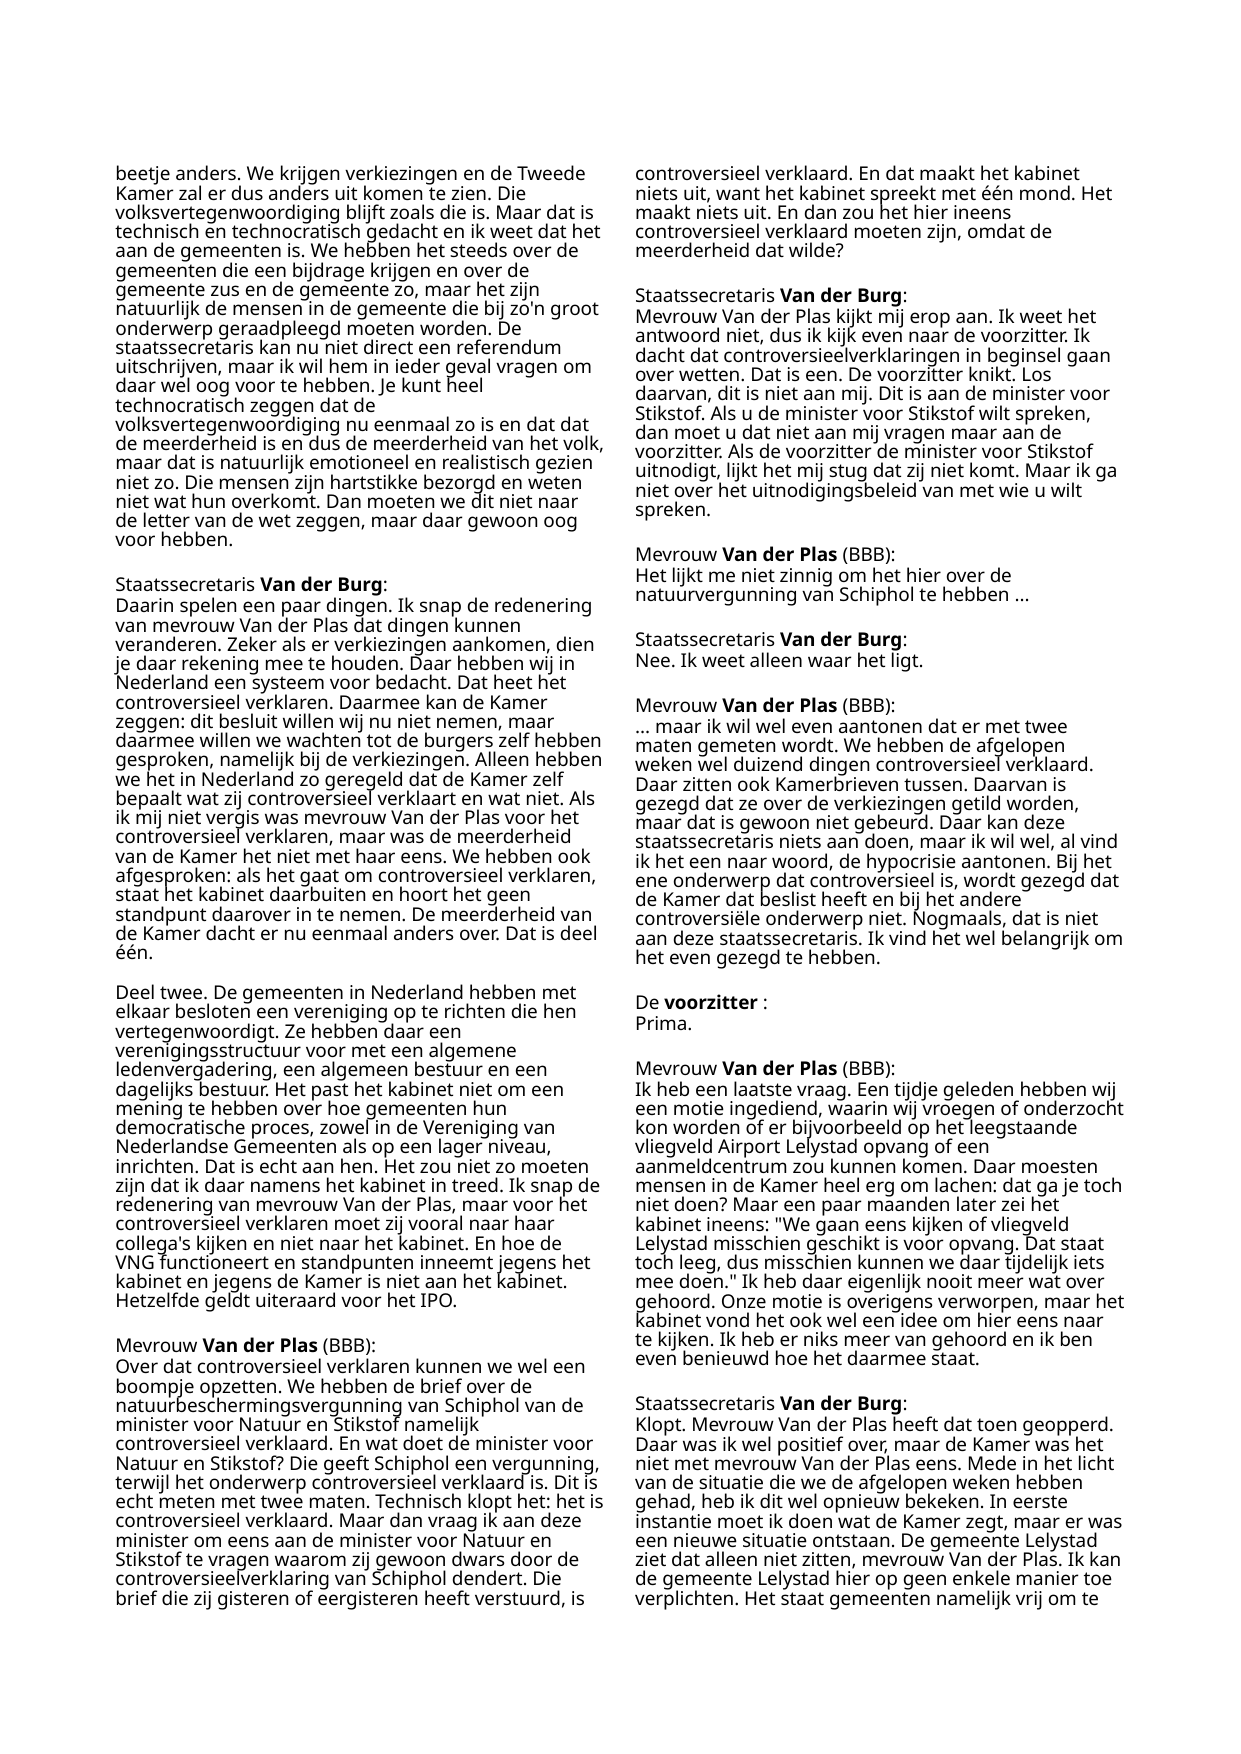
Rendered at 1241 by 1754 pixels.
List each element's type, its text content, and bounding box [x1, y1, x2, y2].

text beetje anders. We krijgen verkiezingen en de Tweede Kamer zal er dus anders uit komen te zien. Die volksvertegenwoordiging blijft zoals die is. Maar dat is technisch en technocratisch gedacht en ik weet dat het aan de gemeenten is. We hebben het steeds over de gemeenten die een bijdrage krijgen en over de gemeente zus en de gemeente zo, maar het zijn natuurlijk de mensen in de gemeente die bij zo'n groot onderwerp geraadpleegd moeten worden. De staatssecretaris kan nu niet direct een referendum uitschrijven, maar ik wil hem in ieder geval vragen om daar wel oog voor te hebben. Je kunt heel technocratisch zeggen dat de volksvertegenwoordiging nu eenmaal zo is en dat dat de meerderheid is en dus de meerderheid van het volk, maar dat is natuurlijk emotioneel en realistisch gezien niet zo. Die mensen zijn hartstikke bezorgd en weten niet wat hun overkomt. Dan moeten we dit niet naar de letter van de wet zeggen, maar daar gewoon oog voor hebben. [115, 165, 605, 551]
text Over dat controversieel verklaren kunnen we wel een boompje opzetten. We hebben de brief over de natuurbeschermingsvergunning van Schiphol van de minister voor Natuur en Stikstof namelijk controversieel verklaard. En wat doet de minister voor Natuur en Stikstof? Die geeft Schiphol een vergunning, terwijl het onderwerp controversieel verklaard is. Dit is echt meten met twee maten. Technisch klopt het: het is controversieel verklaard. Maar dan vraag ik aan deze minister om eens aan de minister voor Natuur en Stikstof te vragen waarom zij gewoon dwars door de controversieelverklaring van Schiphol dendert. Die brief die zij gisteren of eergisteren heeft verstuurd, is [115, 1358, 605, 1609]
text Ik heb een laatste vraag. Een tijdje geleden hebben wij een motie ingediend, waarin wij vroegen of onderzocht kon worden of er bijvoorbeeld op het leegstaande vliegveld Airport Lelystad opvang of een aanmeldcentrum zou kunnen komen. Daar moesten mensen in de Kamer heel erg om lachen: dat ga je toch niet doen? Maar een paar maanden later zei het kabinet ineens: "We gaan eens kijken of vliegveld Lelystad misschien geschikt is voor opvang. Dat staat toch leeg, dus misschien kunnen we daar tijdelijk iets mee doen." Ik heb daar eigenlijk nooit meer wat over gehoord. Onze motie is overigens verworpen, maar het kabinet vond het ook wel een idee om hier eens naar te kijken. Ik heb er niks meer van gehoord en ik ben even benieuwd hoe het daarmee staat. [635, 1081, 1125, 1370]
text Mevrouw Van der Plas (BBB): [635, 541, 1125, 567]
text Staatssecretaris Van der Burg: [635, 282, 1125, 308]
text Mevrouw Van der Plas (BBB): [635, 692, 1125, 718]
text Het lijkt me niet zinnig om het hier over de natuurvergunning van Schiphol te hebben ... [635, 567, 1125, 605]
text controversieel verklaard. En dat maakt het kabinet niets uit, want het kabinet spreekt met één mond. Het maakt niets uit. En dan zou het hier ineens controversieel verklaard moeten zijn, omdat de meerderheid dat wilde? [635, 165, 1125, 262]
text ... maar ik wil wel even aantonen dat er met twee maten gemeten wordt. We hebben de afgelopen weken wel duizend dingen controversieel verklaard. Daar zitten ook Kamerbrieven tussen. Daarvan is gezegd dat ze over de verkiezingen getild worden, maar dat is gewoon niet gebeurd. Daar kan deze staatssecretaris niets aan doen, maar ik wil wel, al vind ik het een naar woord, de hypocrisie aantonen. Bij het ene onderwerp dat controversieel is, wordt gezegd dat de Kamer dat beslist heeft en bij het andere controversiële onderwerp niet. Nogmaals, dat is niet aan deze staatssecretaris. Ik vind het wel belangrijk om het even gezegd te hebben. [635, 718, 1125, 968]
text Nee. Ik weet alleen waar het ligt. [635, 652, 1125, 671]
text Mevrouw Van der Plas (BBB): [115, 1333, 605, 1358]
text Klopt. Mevrouw Van der Plas heeft dat toen geopperd. Daar was ik wel positief over, maar de Kamer was het niet met mevrouw Van der Plas eens. Mede in het licht van de situatie die we de afgelopen weken hebben gehad, heb ik dit wel opnieuw bekeken. In eerste instantie moet ik doen wat de Kamer zegt, maar er was een nieuwe situatie ontstaan. De gemeente Lelystad ziet dat alleen niet zitten, mevrouw Van der Plas. Ik kan de gemeente Lelystad hier op geen enkele manier toe verplichten. Het staat gemeenten namelijk vrij om te [635, 1416, 1125, 1609]
text Deel twee. De gemeenten in Nederland hebben met elkaar besloten een vereniging op te richten die hen vertegenwoordigt. Ze hebben daar een verenigingsstructuur voor met een algemene ledenvergadering, een algemeen bestuur en een dagelijks bestuur. Het past het kabinet niet om een mening te hebben over hoe gemeenten hun democratische proces, zowel in de Vereniging van Nederlandse Gemeenten als op een lager niveau, inrichten. Dat is echt aan hen. Het zou niet zo moeten zijn dat ik daar namens het kabinet in treed. Ik snap de redenering van mevrouw Van der Plas, maar voor het controversieel verklaren moet zij vooral naar haar collega's kijken en niet naar het kabinet. En hoe de VNG functioneert en standpunten inneemt jegens het kabinet en jegens de Kamer is niet aan het kabinet. Hetzelfde geldt uiteraard voor het IPO. [115, 984, 605, 1312]
text Staatssecretaris Van der Burg: [635, 626, 1125, 652]
text Mevrouw Van der Plas (BBB): [635, 1055, 1125, 1081]
text Staatssecretaris Van der Burg: [635, 1391, 1125, 1416]
text Daarin spelen een paar dingen. Ik snap de redenering van mevrouw Van der Plas dat dingen kunnen veranderen. Zeker als er verkiezingen aankomen, dien je daar rekening mee te houden. Daar hebben wij in Nederland een systeem voor bedacht. Dat heet het controversieel verklaren. Daarmee kan de Kamer zeggen: dit besluit willen wij nu niet nemen, maar daarmee willen we wachten tot de burgers zelf hebben gesproken, namelijk bij de verkiezingen. Alleen hebben we het in Nederland zo geregeld dat de Kamer zelf bepaalt wat zij controversieel verklaart en wat niet. Als ik mij niet vergis was mevrouw Van der Plas voor het controversieel verklaren, maar was de meerderheid van de Kamer het niet met haar eens. We hebben ook afgesproken: als het gaat om controversieel verklaren, staat het kabinet daarbuiten en hoort het geen standpunt daarover in te nemen. De meerderheid van de Kamer dacht er nu eenmaal anders over. Dat is deel één. [115, 597, 605, 963]
text Staatssecretaris Van der Burg: [115, 572, 605, 597]
text De voorzitter : [635, 989, 1125, 1015]
text Mevrouw Van der Plas kijkt mij erop aan. Ik weet het antwoord niet, dus ik kijk even naar de voorzitter. Ik dacht dat controversieelverklaringen in beginsel gaan over wetten. Dat is een. De voorzitter knikt. Los daarvan, dit is niet aan mij. Dit is aan de minister voor Stikstof. Als u de minister voor Stikstof wilt spreken, dan moet u dat niet aan mij vragen maar aan de voorzitter. Als de voorzitter de minister voor Stikstof uitnodigt, lijkt het mij stug dat zij niet komt. Maar ik ga niet over het uitnodigingsbeleid van met wie u wilt spreken. [635, 308, 1125, 520]
text Prima. [635, 1015, 1125, 1034]
